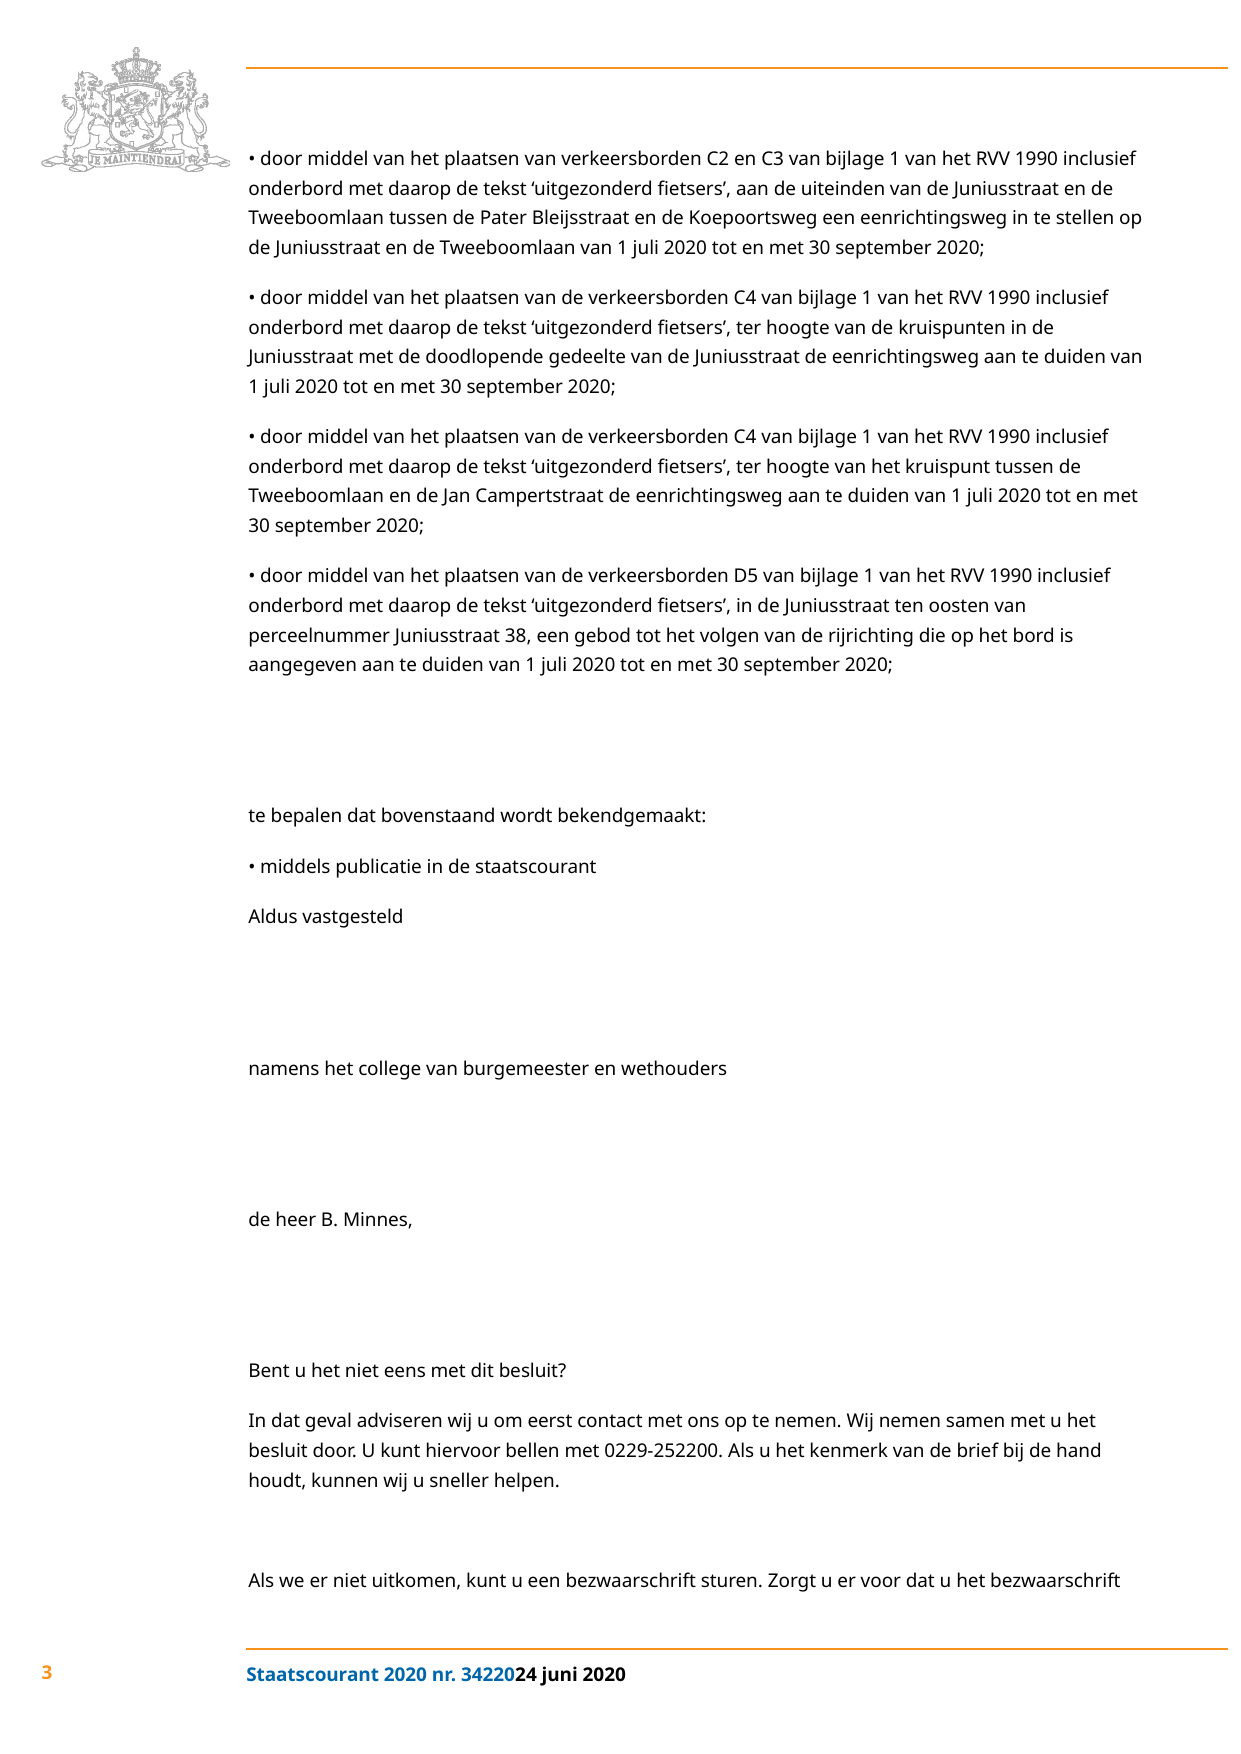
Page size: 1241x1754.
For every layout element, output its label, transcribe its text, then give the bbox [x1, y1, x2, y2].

text Bent u het niet eens met dit besluit? [248, 1357, 1152, 1383]
picture [41, 47, 231, 172]
text • door middel van het plaatsen van de verkeersborden C4 van bijlage 1 van het RVV 1990 inclusief onderbord met daarop de tekst ‘uitgezonderd fietsers’, ter hoogte van het kruispunt tussen de Tweeboomlaan en de Jan Campertstraat de eenrichtingsweg aan te duiden van 1 juli 2020 tot en met 30 september 2020; [248, 423, 1152, 538]
text te bepalen dat bovenstaand wordt bekendgemaakt: [248, 803, 1152, 828]
text • middels publicatie in de staatscourant [248, 853, 1152, 879]
text • door middel van het plaatsen van verkeersborden C2 en C3 van bijlage 1 van het RVV 1990 inclusief onderbord met daarop de tekst ‘uitgezonderd fietsers’, aan de uiteinden van de Juniusstraat en de Tweeboomlaan tussen de Pater Bleijsstraat en de Koepoortsweg een eenrichtingsweg in te stellen op de Juniusstraat en de Tweeboomlaan van 1 juli 2020 tot en met 30 september 2020; [248, 145, 1152, 260]
text Aldus vastgesteld [248, 903, 1152, 929]
text de heer B. Minnes, [248, 1206, 1152, 1232]
text • door middel van het plaatsen van de verkeersborden C4 van bijlage 1 van het RVV 1990 inclusief onderbord met daarop de tekst ‘uitgezonderd fietsers’, ter hoogte van de kruispunten in de Juniusstraat met de doodlopende gedeelte van de Juniusstraat de eenrichtingsweg aan te duiden van 1 juli 2020 tot en met 30 september 2020; [248, 284, 1152, 399]
text • door middel van het plaatsen van de verkeersborden D5 van bijlage 1 van het RVV 1990 inclusief onderbord met daarop de tekst ‘uitgezonderd fietsers’, in de Juniusstraat ten oosten van perceelnummer Juniusstraat 38, een gebod tot het volgen van de rijrichting die op het bord is aangegeven aan te duiden van 1 juli 2020 tot en met 30 september 2020; [248, 563, 1152, 677]
text namens het college van burgemeester en wethouders [248, 1055, 1152, 1081]
text In dat geval adviseren wij u om eerst contact met ons op te nemen. Wij nemen samen met u het besluit door. U kunt hiervoor bellen met 0229-252200. Als u het kenmerk van de brief bij de hand houdt, kunnen wij u sneller helpen. [248, 1408, 1152, 1493]
text Als we er niet uitkomen, kunt u een bezwaarschrift sturen. Zorgt u er voor dat u het bezwaarschrift [248, 1568, 1152, 1593]
